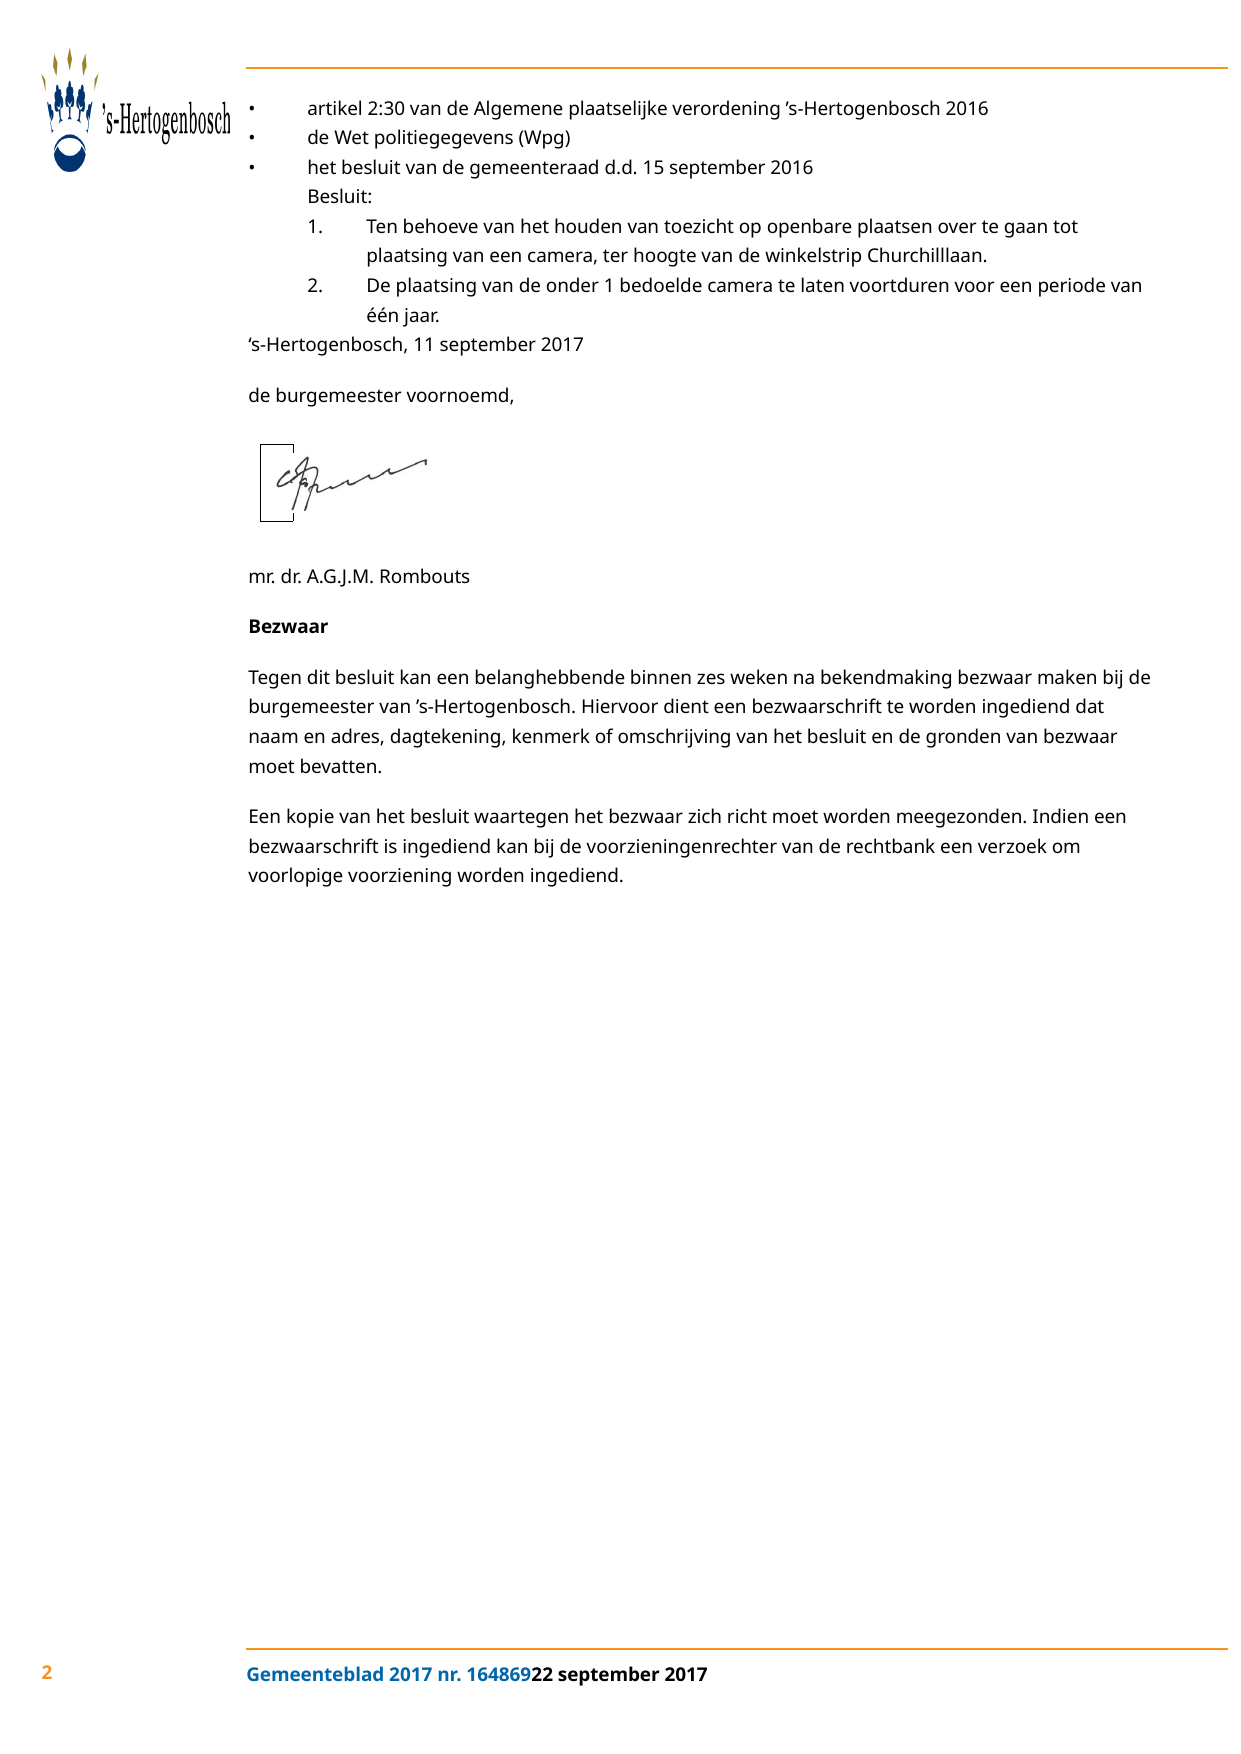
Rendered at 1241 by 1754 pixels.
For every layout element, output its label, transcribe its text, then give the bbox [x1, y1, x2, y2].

text ‘s-Hertogenbosch, 11 september 2017 [248, 331, 1152, 357]
text Een kopie van het besluit waartegen het bezwaar zich richt moet worden meegezonden. Indien een bezwaarschrift is ingediend kan bij de voorzieningenrechter van de rechtbank een verzoek om voorlopige voorziening worden ingediend. [248, 803, 1152, 888]
list de Wet politiegegevens (Wpg) [248, 124, 1152, 150]
list Ten behoeve van het houden van toezicht op openbare plaatsen over te gaan tot plaatsing van een camera, ter hoogte van de winkelstrip Churchilllaan. [307, 213, 1152, 268]
list Besluit: [248, 183, 1152, 209]
text de burgemeester voornoemd, [248, 382, 1152, 408]
picture [268, 453, 435, 513]
text Bezwaar [248, 614, 1152, 639]
picture [41, 47, 231, 172]
text Tegen dit besluit kan een belanghebbende binnen zes weken na bekendmaking bezwaar maken bij de burgemeester van ’s-Hertogenbosch. Hiervoor dient een bezwaarschrift te worden ingediend dat naam en adres, dagtekening, kenmerk of omschrijving van het besluit en de gronden van bezwaar moet bevatten. [248, 664, 1152, 779]
list artikel 2:30 van de Algemene plaatselijke verordening ’s-Hertogenbosch 2016 [248, 95, 1152, 121]
list het besluit van de gemeenteraad d.d. 15 september 2016 [248, 154, 1152, 180]
text mr. dr. A.G.J.M. Rombouts [248, 563, 1152, 589]
list De plaatsing van de onder 1 bedoelde camera te laten voortduren voor een periode van één jaar. [307, 272, 1152, 328]
